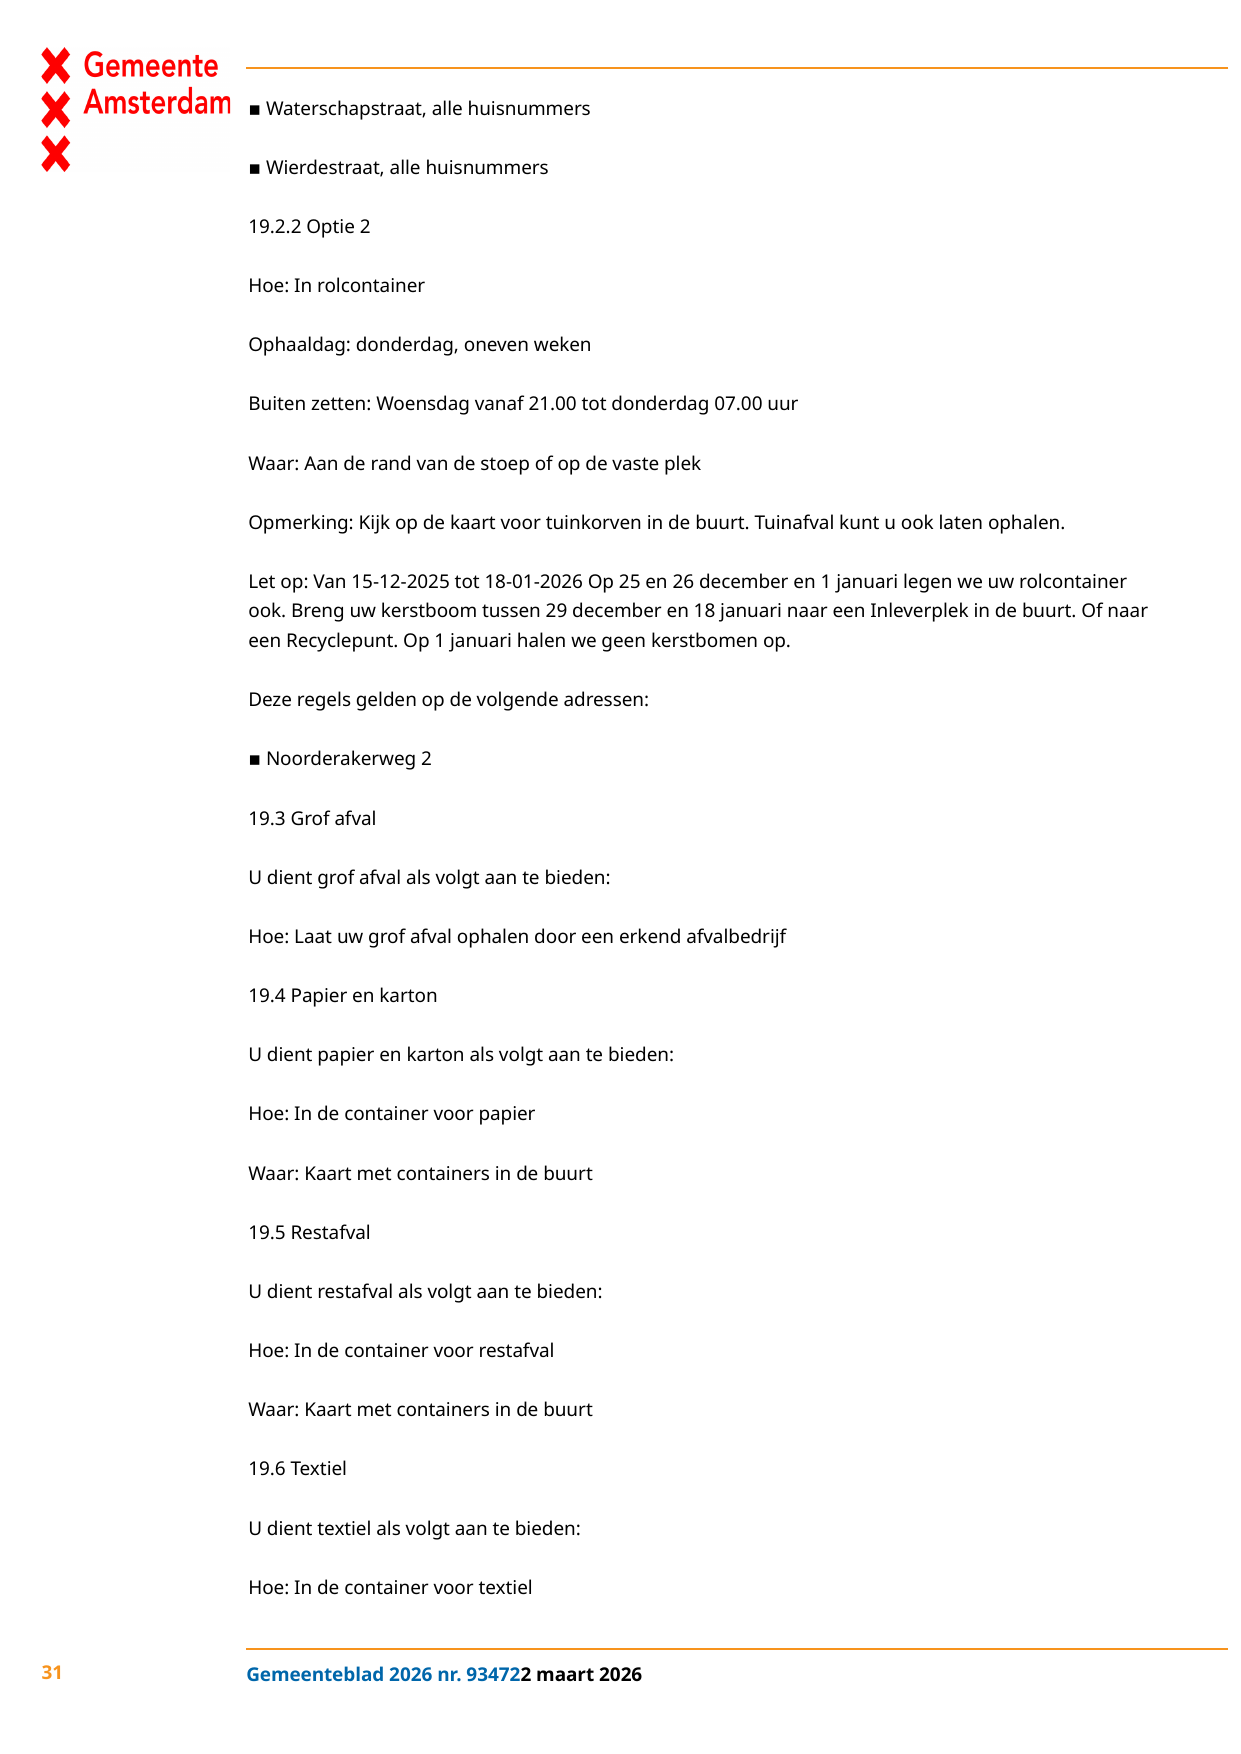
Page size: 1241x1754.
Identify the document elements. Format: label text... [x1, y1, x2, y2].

text Hoe: In de container voor papier [248, 1101, 1152, 1126]
text Waar: Kaart met containers in de buurt [248, 1160, 1152, 1186]
text Buiten zetten: Woensdag vanaf 21.00 tot donderdag 07.00 uur [248, 391, 1152, 416]
text Hoe: In de container voor restafval [248, 1337, 1152, 1363]
text Hoe: In rolcontainer [248, 272, 1152, 298]
text Waar: Kaart met containers in de buurt [248, 1396, 1152, 1422]
text U dient grof afval als volgt aan te bieden: [248, 864, 1152, 890]
text Deze regels gelden op de volgende adressen: [248, 686, 1152, 712]
text 19.5 Restafval [248, 1219, 1152, 1245]
text ▪ Wierdestraat, alle huisnummers [248, 154, 1152, 180]
text 19.2.2 Optie 2 [248, 213, 1152, 239]
text Opmerking: Kijk op de kaart voor tuinkorven in de buurt. Tuinafval kunt u ook laten ophalen. [248, 509, 1152, 535]
text 19.4 Papier en karton [248, 982, 1152, 1008]
picture [41, 47, 231, 172]
text Hoe: In de container voor textiel [248, 1574, 1152, 1600]
text Hoe: Laat uw grof afval ophalen door een erkend afvalbedrijf [248, 923, 1152, 949]
text U dient restafval als volgt aan te bieden: [248, 1278, 1152, 1304]
text U dient textiel als volgt aan te bieden: [248, 1515, 1152, 1541]
text 19.3 Grof afval [248, 805, 1152, 831]
text ▪ Waterschapstraat, alle huisnummers [248, 95, 1152, 121]
text Ophaaldag: donderdag, oneven weken [248, 331, 1152, 357]
text ▪ Noorderakerweg 2 [248, 746, 1152, 771]
text Waar: Aan de rand van de stoep of op de vaste plek [248, 450, 1152, 476]
text 19.6 Textiel [248, 1456, 1152, 1481]
text Let op: Van 15-12-2025 tot 18-01-2026 Op 25 en 26 december en 1 januari legen we uw rolcontainer ook. Breng uw kerstboom tussen 29 december en 18 januari naar een Inleverplek in de buurt. Of naar een Recyclepunt. Op 1 januari halen we geen kerstbomen op. [248, 568, 1152, 653]
text U dient papier en karton als volgt aan te bieden: [248, 1041, 1152, 1067]
